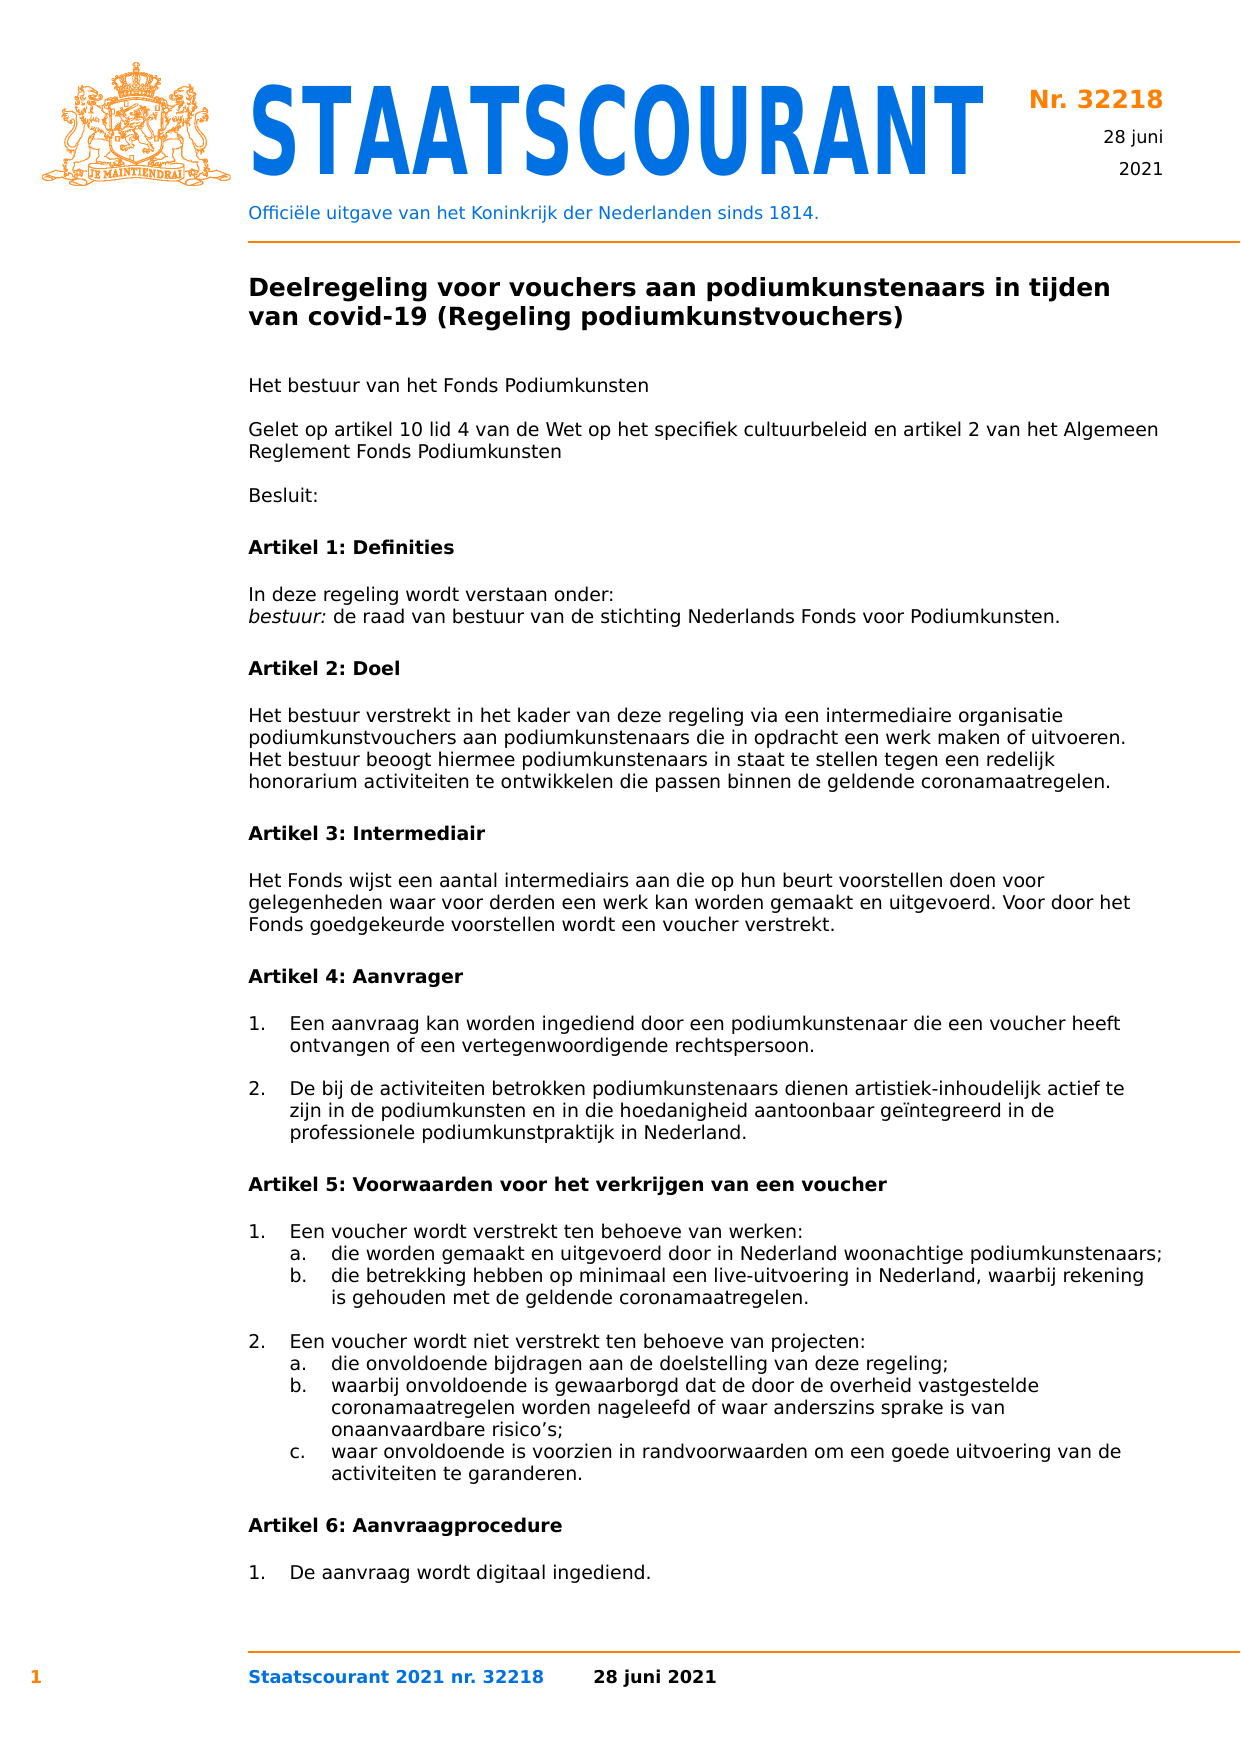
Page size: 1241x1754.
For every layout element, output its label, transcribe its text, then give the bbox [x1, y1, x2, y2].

subtitle Artikel 1: Definities [248, 537, 1163, 559]
text Het bestuur van het Fonds Podiumkunsten [248, 375, 1163, 397]
text In deze regeling wordt verstaan onder: [248, 584, 1163, 606]
text 2. De bij de activiteiten betrokken podiumkunstenaars dienen artistiek-inhoudelijk actief te zijn in de podiumkunsten en in die hoedanigheid aantoonbaar geïntegreerd in de professionele podiumkunstpraktijk in Nederland. [248, 1078, 1163, 1144]
subtitle Deelregeling voor vouchers aan podiumkunstenaars in tijden van covid-19 (Regeling podiumkunstvouchers) [248, 273, 1163, 331]
table_header STAATSCOURANT [248, 62, 998, 203]
table_header Nr. 32218 [998, 62, 1240, 121]
subtitle Artikel 3: Intermediair [248, 823, 1163, 844]
text Besluit: [248, 485, 1163, 507]
text Het bestuur verstrekt in het kader van deze regeling via een intermediaire organisatie podiumkunstvouchers aan podiumkunstenaars die in opdracht een werk maken of uitvoeren. Het bestuur beoogt hiermee podiumkunstenaars in staat te stellen tegen een redelijk honorarium activiteiten te ontwikkelen die passen binnen de geldende coronamaatregelen. [248, 705, 1163, 793]
text 1. Een aanvraag kan worden ingediend door een podiumkunstenaar die een voucher heeft ontvangen of een vertegenwoordigende rechtspersoon. [248, 1012, 1163, 1056]
subtitle Artikel 2: Doel [248, 658, 1163, 680]
text a. die worden gemaakt en uitgevoerd door in Nederland woonachtige podiumkunstenaars; [289, 1243, 1163, 1265]
text b. waarbij onvoldoende is gewaarborgd dat de door de overheid vastgestelde coronamaatregelen worden nageleefd of waar anderszins sprake is van onaanvaardbare risico’s; [289, 1375, 1163, 1441]
subtitle Artikel 4: Aanvrager [248, 966, 1163, 987]
text c. waar onvoldoende is voorzien in randvoorwaarden om een goede uitvoering van de activiteiten te garanderen. [289, 1441, 1163, 1485]
text b. die betrekking hebben op minimaal een live-uitvoering in Nederland, waarbij rekening is gehouden met de geldende coronamaatregelen. [289, 1265, 1163, 1309]
table_cell Officiële uitgave van het Koninkrijk der Nederlanden sinds 1814. [248, 203, 1240, 241]
text Gelet op artikel 10 lid 4 van de Wet op het specifiek cultuurbeleid en artikel 2 van het Algemeen Reglement Fonds Podiumkunsten [248, 419, 1163, 463]
text bestuur: de raad van bestuur van de stichting Nederlands Fonds voor Podiumkunsten. [248, 606, 1163, 628]
subtitle Artikel 5: Voorwaarden voor het verkrijgen van een voucher [248, 1174, 1163, 1196]
text 1. De aanvraag wordt digitaal ingediend. [248, 1562, 1163, 1584]
text 2. Een voucher wordt niet verstrekt ten behoeve van projecten: [248, 1331, 1163, 1353]
table_cell 2021 [998, 153, 1240, 203]
subtitle Artikel 6: Aanvraagprocedure [248, 1515, 1163, 1537]
text a. die onvoldoende bijdragen aan de doelstelling van deze regeling; [289, 1353, 1163, 1375]
table_cell 28 juni [998, 121, 1240, 153]
picture [41, 62, 231, 186]
text Het Fonds wijst een aantal intermediairs aan die op hun beurt voorstellen doen voor gelegenheden waar voor derden een werk kan worden gemaakt en uitgevoerd. Voor door het Fonds goedgekeurde voorstellen wordt een voucher verstrekt. [248, 869, 1163, 936]
text 1. Een voucher wordt verstrekt ten behoeve van werken: [248, 1221, 1163, 1243]
table_header [25, 62, 248, 241]
